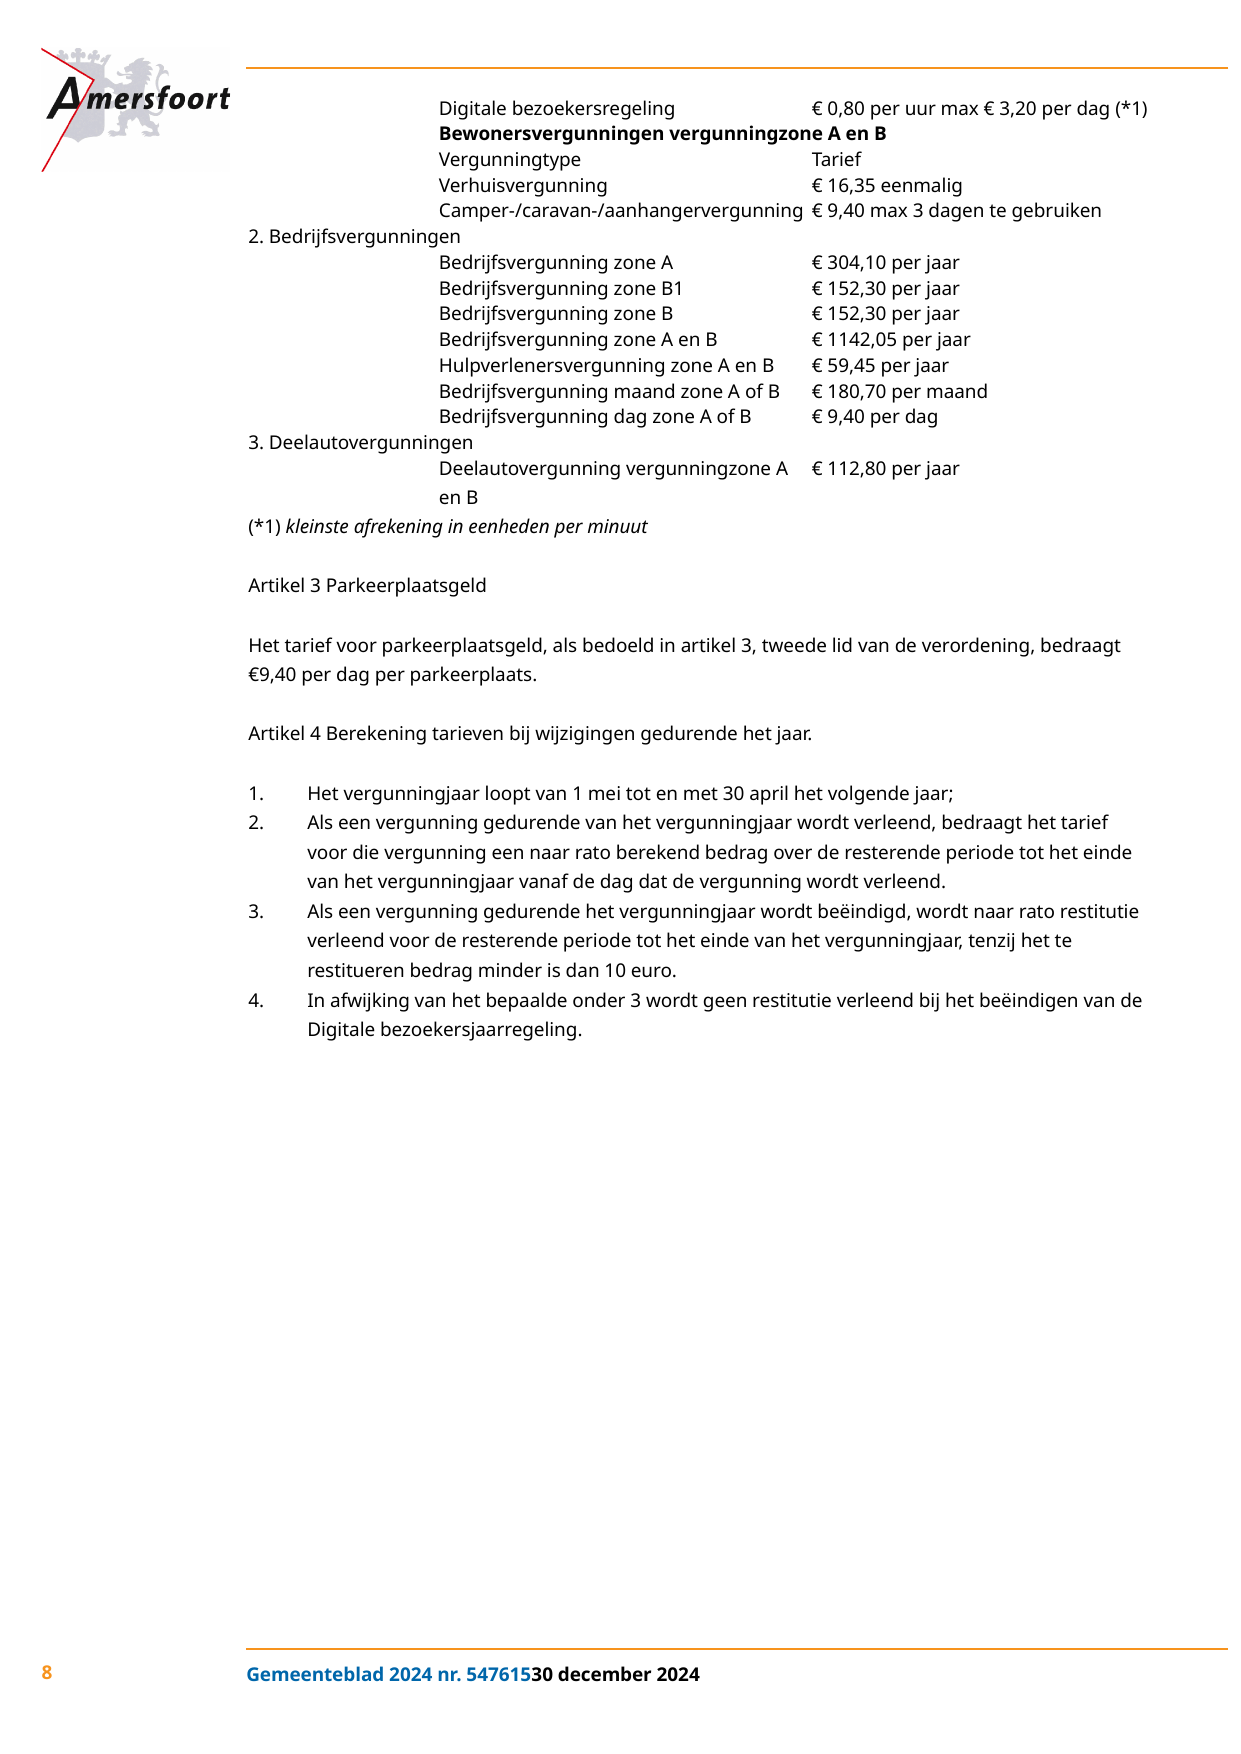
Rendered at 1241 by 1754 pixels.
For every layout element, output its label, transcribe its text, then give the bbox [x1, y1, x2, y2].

table_cell Bedrijfsvergunning zone B1 [439, 275, 812, 301]
table_cell Bedrijfsvergunning zone B [439, 301, 812, 326]
table_cell Bedrijfsvergunning maand zone A of B [439, 378, 812, 403]
table_cell € 9,40 max 3 dagen te gebruiken [812, 198, 1152, 223]
table_cell Hulpverlenersvergunning zone A en B [439, 352, 812, 378]
table_cell [248, 404, 439, 429]
list Het vergunningjaar loopt van 1 mei tot en met 30 april het volgende jaar; [248, 780, 1152, 806]
text (*1) kleinste afrekening in eenheden per minuut [248, 513, 1152, 539]
table_cell € 59,45 per jaar [812, 352, 1152, 378]
table_cell [248, 249, 439, 275]
table_cell € 112,80 per jaar [812, 455, 1152, 510]
table_cell € 1142,05 per jaar [812, 326, 1152, 352]
list Als een vergunning gedurende het vergunningjaar wordt beëindigd, wordt naar rato restitutie verleend voor de resterende periode tot het einde van het vergunningjaar, tenzij het te restitueren bedrag minder is dan 10 euro. [248, 898, 1152, 983]
table_cell [248, 198, 439, 223]
table_cell [248, 326, 439, 352]
table_cell [248, 146, 439, 172]
table_cell Bedrijfsvergunning zone A en B [439, 326, 812, 352]
table_cell Vergunningtype [439, 146, 812, 172]
table_cell Tarief [812, 146, 1152, 172]
table_cell Bedrijfsvergunning zone A [439, 249, 812, 275]
table_cell € 16,35 eenmalig [812, 172, 1152, 198]
table_cell 3. Deelautovergunningen [248, 429, 1152, 455]
table_cell € 152,30 per jaar [812, 275, 1152, 301]
picture [41, 47, 231, 172]
text Artikel 3 Parkeerplaatsgeld [248, 573, 1152, 598]
table_cell € 304,10 per jaar [812, 249, 1152, 275]
text Het tarief voor parkeerplaatsgeld, als bedoeld in artikel 3, tweede lid van de verordening, bedraagt €9,40 per dag per parkeerplaats. [248, 632, 1152, 687]
table_cell Bewonersvergunningen vergunningzone A en B [439, 121, 1152, 146]
table_cell Bedrijfsvergunning dag zone A of B [439, 404, 812, 429]
text Artikel 4 Berekening tarieven bij wijzigingen gedurende het jaar. [248, 721, 1152, 746]
table_cell [248, 301, 439, 326]
table_cell € 9,40 per dag [812, 404, 1152, 429]
table_cell Verhuisvergunning [439, 172, 812, 198]
list Als een vergunning gedurende van het vergunningjaar wordt verleend, bedraagt het tarief voor die vergunning een naar rato berekend bedrag over de resterende periode tot het einde van het vergunningjaar vanaf de dag dat de vergunning wordt verleend. [248, 809, 1152, 894]
table_cell Camper-/caravan-/aanhangervergunning [439, 198, 812, 223]
list In afwijking van het bepaalde onder 3 wordt geen restitutie verleend bij het beëindigen van de Digitale bezoekersjaarregeling. [248, 987, 1152, 1042]
table_cell € 0,80 per uur max € 3,20 per dag (*1) [812, 95, 1152, 121]
table_cell € 152,30 per jaar [812, 301, 1152, 326]
table_cell [248, 95, 439, 121]
table_cell [248, 275, 439, 301]
table_cell Digitale bezoekersregeling [439, 95, 812, 121]
table_cell Deelautovergunning vergunningzone A en B [439, 455, 812, 510]
table_cell [248, 378, 439, 403]
table_cell [248, 121, 439, 146]
table_cell [248, 172, 439, 198]
table_cell 2. Bedrijfsvergunningen [248, 224, 1152, 249]
table_cell [248, 352, 439, 378]
table_cell [248, 455, 439, 510]
table_cell € 180,70 per maand [812, 378, 1152, 403]
